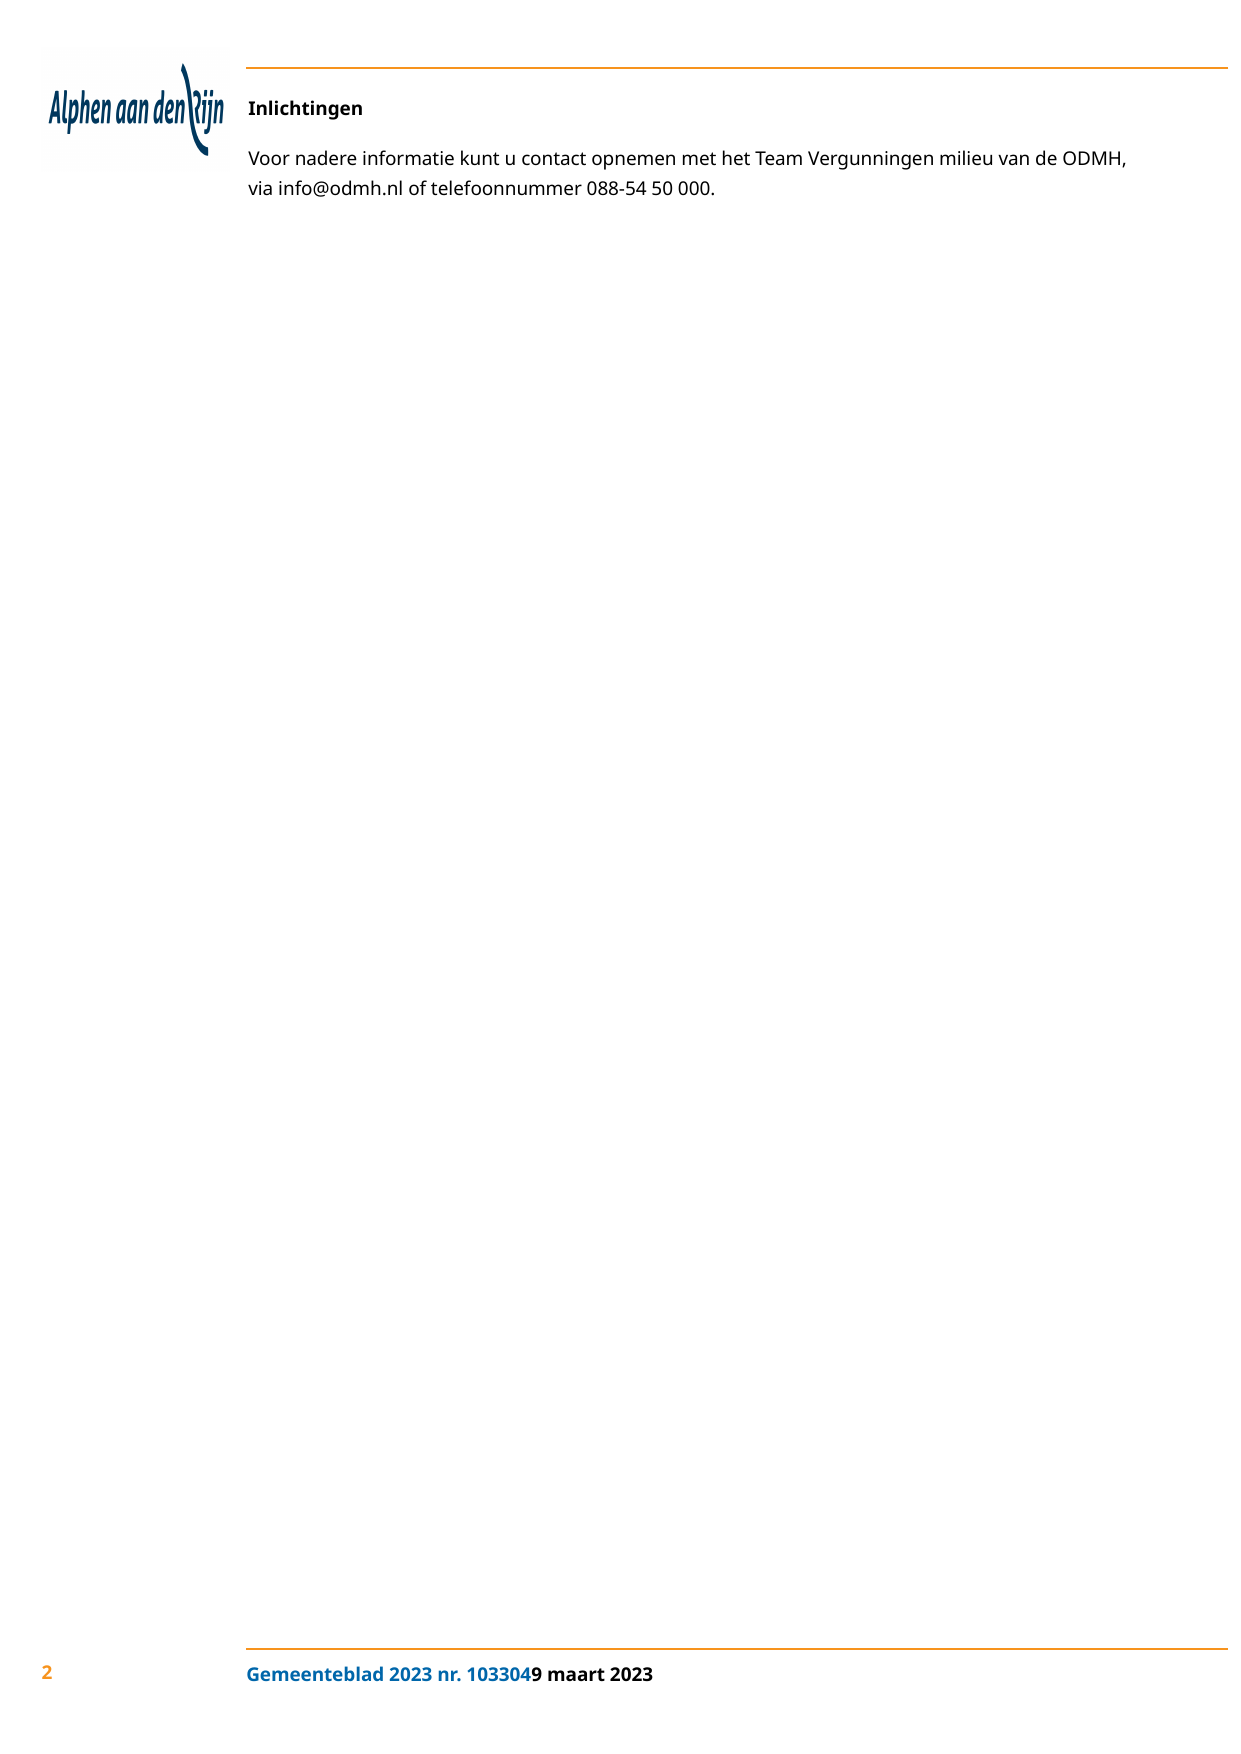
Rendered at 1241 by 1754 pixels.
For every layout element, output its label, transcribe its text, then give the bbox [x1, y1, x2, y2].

text Voor nadere informatie kunt u contact opnemen met het Team Vergunningen milieu van de ODMH, via info@odmh.nl of telefoonnummer 088-54 50 000. [248, 145, 1152, 201]
picture [41, 47, 231, 172]
text Inlichtingen [248, 95, 1152, 121]
